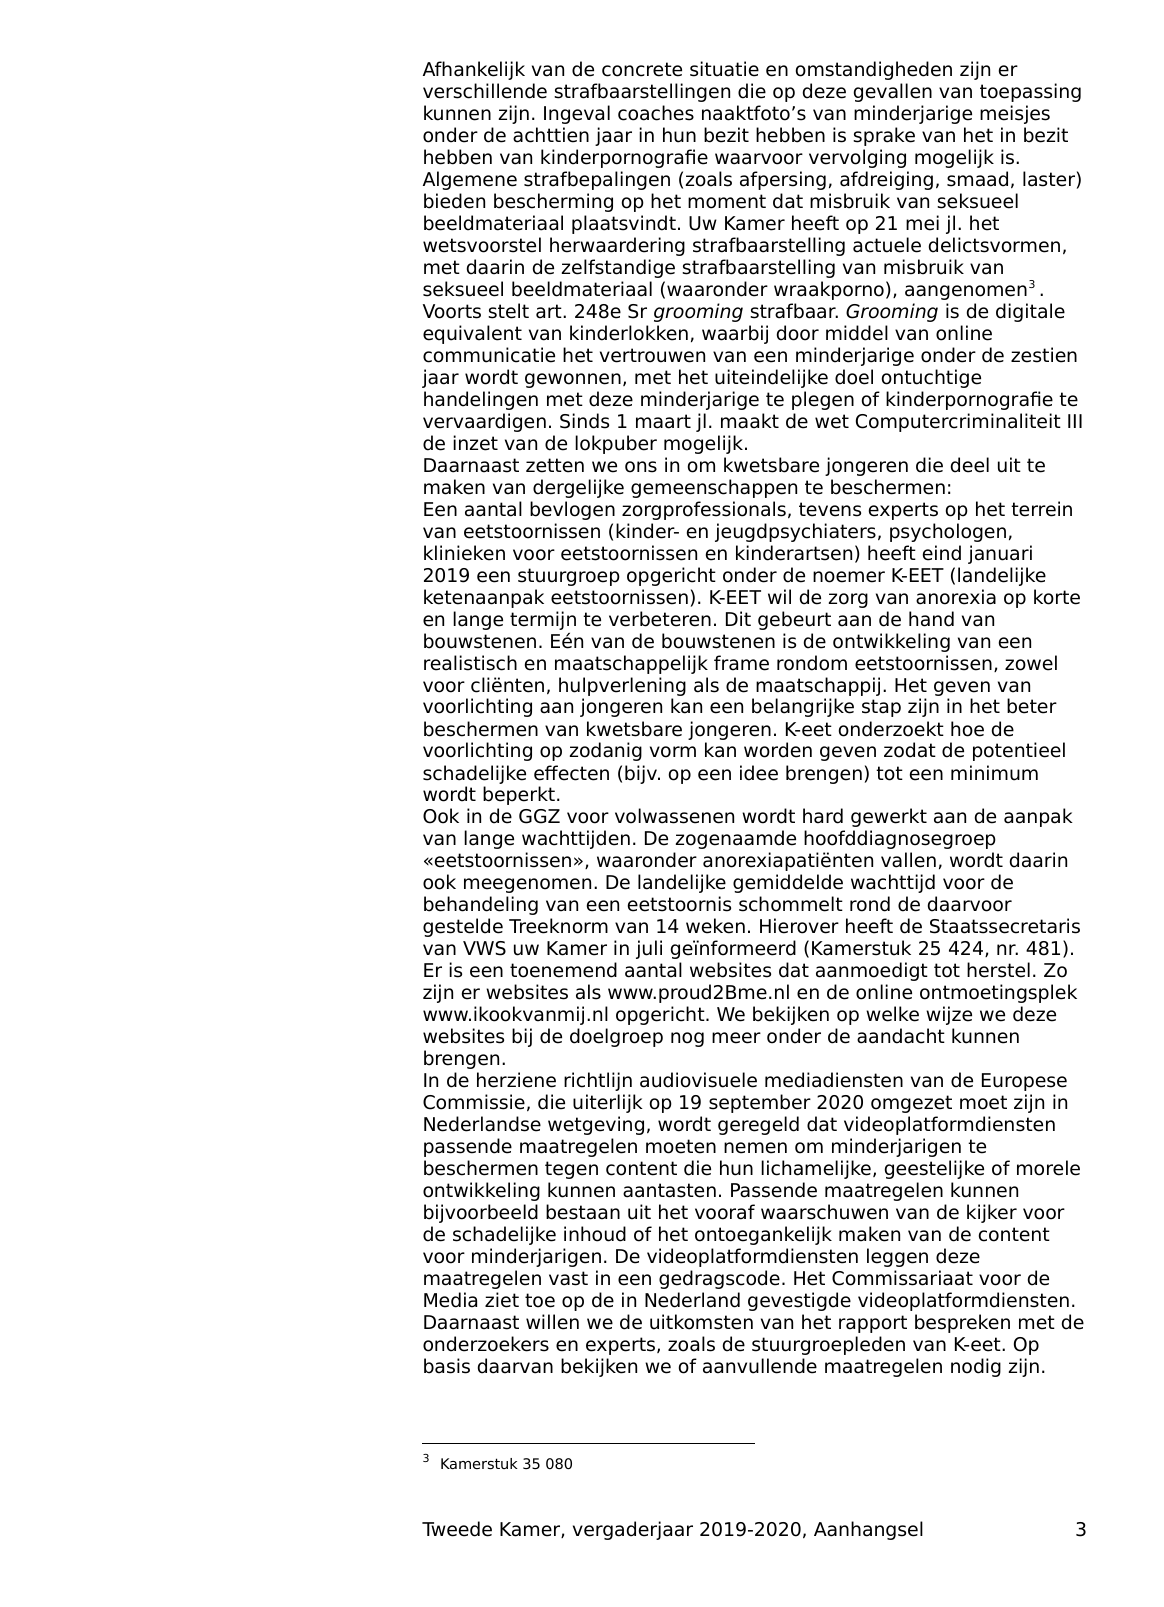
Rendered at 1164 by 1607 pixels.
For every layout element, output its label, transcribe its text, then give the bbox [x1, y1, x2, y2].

text Daarnaast zetten we ons in om kwetsbare jongeren die deel uit te maken van dergelijke gemeenschappen te beschermen: [422, 455, 1087, 499]
text Ook in de GGZ voor volwassenen wordt hard gewerkt aan de aanpak van lange wachttijden. De zogenaamde hoofddiagnosegroep «eetstoornissen», waaronder anorexiapatiënten vallen, wordt daarin ook meegenomen. De landelijke gemiddelde wachttijd voor de behandeling van een eetstoornis schommelt rond de daarvoor gestelde Treeknorm van 14 weken. Hierover heeft de Staatssecretaris van VWS uw Kamer in juli geïnformeerd (Kamerstuk 25 424, nr. 481). [422, 806, 1087, 960]
text In de herziene richtlijn audiovisuele mediadiensten van de Europese Commissie, die uiterlijk op 19 september 2020 omgezet moet zijn in Nederlandse wetgeving, wordt geregeld dat videoplatformdiensten passende maatregelen moeten nemen om minderjarigen te beschermen tegen content die hun lichamelijke, geestelijke of morele ontwikkeling kunnen aantasten. Passende maatregelen kunnen bijvoorbeeld bestaan uit het vooraf waarschuwen van de kijker voor de schadelijke inhoud of het ontoegankelijk maken van de content voor minderjarigen. De videoplatformdiensten leggen deze maatregelen vast in een gedragscode. Het Commissariaat voor de Media ziet toe op de in Nederland gevestigde videoplatformdiensten. [422, 1070, 1087, 1312]
text Kamerstuk 35 080 [422, 1452, 1087, 1474]
text Er is een toenemend aantal websites dat aanmoedigt tot herstel. Zo zijn er websites als www.proud2Bme.nl en de online ontmoetingsplek www.ikookvanmij.nl opgericht. We bekijken op welke wijze we deze websites bij de doelgroep nog meer onder de aandacht kunnen brengen. [422, 960, 1087, 1070]
text Een aantal bevlogen zorgprofessionals, tevens experts op het terrein van eetstoornissen (kinder- en jeugdpsychiaters, psychologen, klinieken voor eetstoornissen en kinderartsen) heeft eind januari 2019 een stuurgroep opgericht onder de noemer K-EET (landelijke ketenaanpak eetstoornissen). K-EET wil de zorg van anorexia op korte en lange termijn te verbeteren. Dit gebeurt aan de hand van bouwstenen. Eén van de bouwstenen is de ontwikkeling van een realistisch en maatschappelijk frame rondom eetstoornissen, zowel voor cliënten, hulpverlening als de maatschappij. Het geven van voorlichting aan jongeren kan een belangrijke stap zijn in het beter beschermen van kwetsbare jongeren. K-eet onderzoekt hoe de voorlichting op zodanig vorm kan worden geven zodat de potentieel schadelijke effecten (bijv. op een idee brengen) tot een minimum wordt beperkt. [422, 499, 1087, 806]
text Afhankelijk van de concrete situatie en omstandigheden zijn er verschillende strafbaarstellingen die op deze gevallen van toepassing kunnen zijn. Ingeval coaches naaktfoto’s van minderjarige meisjes onder de achttien jaar in hun bezit hebben is sprake van het in bezit hebben van kinderpornografie waarvoor vervolging mogelijk is. Algemene strafbepalingen (zoals afpersing, afdreiging, smaad, laster) bieden bescherming op het moment dat misbruik van seksueel beeldmateriaal plaatsvindt. Uw Kamer heeft op 21 mei jl. het wetsvoorstel herwaardering strafbaarstelling actuele delictsvormen, met daarin de zelfstandige strafbaarstelling van misbruik van seksueel beeldmateriaal (waaronder wraakporno), aangenomen. Voorts stelt art. 248e Sr grooming strafbaar. Grooming is de digitale equivalent van kinderlokken, waarbij door middel van online communicatie het vertrouwen van een minderjarige onder de zestien jaar wordt gewonnen, met het uiteindelijke doel ontuchtige handelingen met deze minderjarige te plegen of kinderpornografie te vervaardigen. Sinds 1 maart jl. maakt de wet Computercriminaliteit III de inzet van de lokpuber mogelijk. [422, 59, 1087, 455]
text Daarnaast willen we de uitkomsten van het rapport bespreken met de onderzoekers en experts, zoals de stuurgroepleden van K-eet. Op basis daarvan bekijken we of aanvullende maatregelen nodig zijn. [422, 1312, 1087, 1378]
